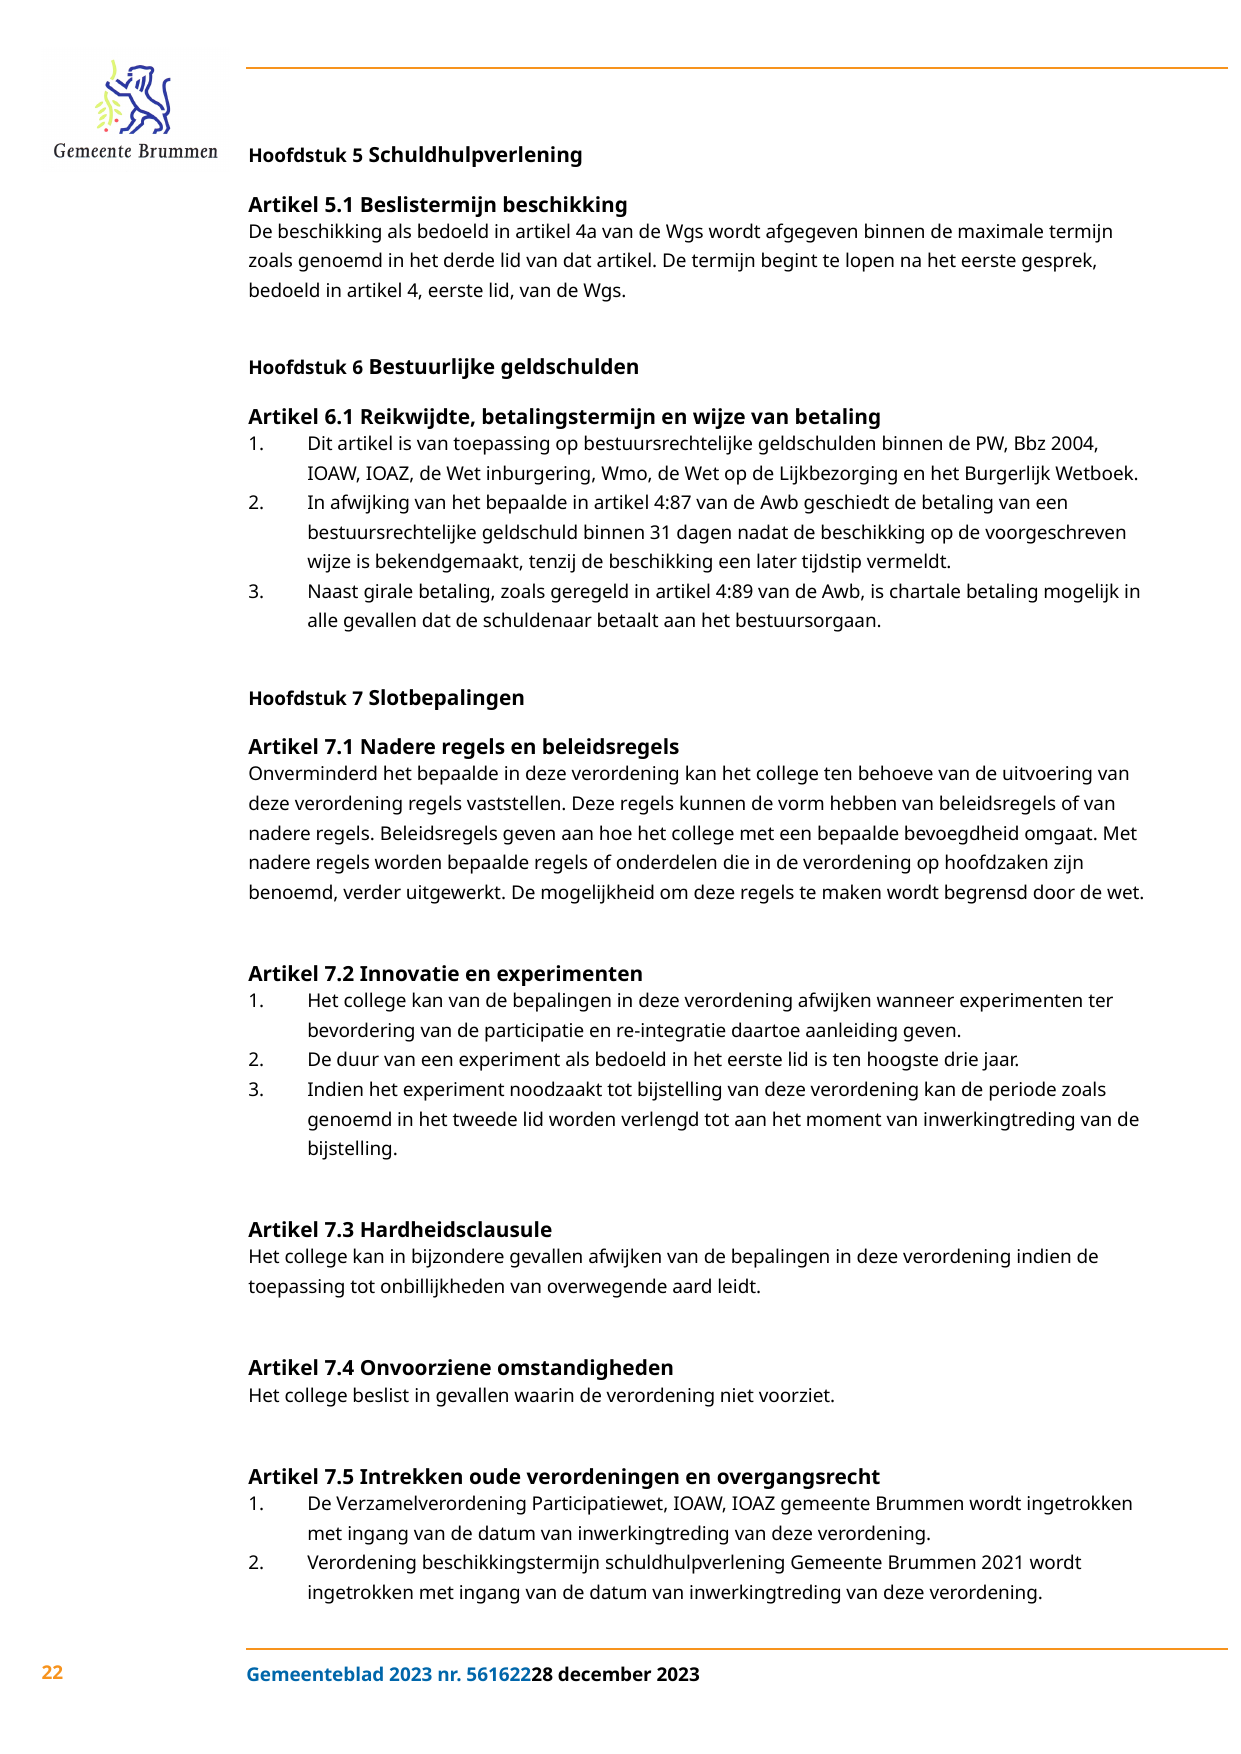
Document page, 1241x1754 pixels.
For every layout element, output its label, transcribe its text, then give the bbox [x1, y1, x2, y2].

text Het college kan in bijzondere gevallen afwijken van de bepalingen in deze verordening indien de toepassing tot onbillijkheden van overwegende aard leidt. [248, 1244, 1152, 1299]
text Hoofdstuk 6 Bestuurlijke geldschulden [248, 352, 1152, 381]
text Artikel 7.4 Onvoorziene omstandigheden [248, 1353, 1152, 1382]
list Indien het experiment noodzaakt tot bijstelling van deze verordening kan de periode zoals genoemd in het tweede lid worden verlengd tot aan het moment van inwerkingtreding van de bijstelling. [248, 1076, 1152, 1161]
list Verordening beschikkingstermijn schuldhulpverlening Gemeente Brummen 2021 wordt ingetrokken met ingang van de datum van inwerkingtreding van deze verordening. [248, 1549, 1152, 1605]
list Naast girale betaling, zoals geregeld in artikel 4:89 van de Awb, is chartale betaling mogelijk in alle gevallen dat de schuldenaar betaalt aan het bestuursorgaan. [248, 578, 1152, 633]
text Hoofdstuk 5 Schuldhulpverlening [248, 140, 1152, 169]
list De Verzamelverordening Participatiewet, IOAW, IOAZ gemeente Brummen wordt ingetrokken met ingang van de datum van inwerkingtreding van deze verordening. [248, 1490, 1152, 1546]
text Artikel 5.1 Beslistermijn beschikking [248, 190, 1152, 218]
text Artikel 7.2 Innovatie en experimenten [248, 959, 1152, 987]
text De beschikking als bedoeld in artikel 4a van de Wgs wordt afgegeven binnen de maximale termijn zoals genoemd in het derde lid van dat artikel. De termijn begint te lopen na het eerste gesprek, bedoeld in artikel 4, eerste lid, van de Wgs. [248, 218, 1152, 303]
list In afwijking van het bepaalde in artikel 4:87 van de Awb geschiedt de betaling van een bestuursrechtelijke geldschuld binnen 31 dagen nadat de beschikking op de voorgeschreven wijze is bekendgemaakt, tenzij de beschikking een later tijdstip vermeldt. [248, 489, 1152, 574]
text Artikel 6.1 Reikwijdte, betalingstermijn en wijze van betaling [248, 402, 1152, 430]
text Onverminderd het bepaalde in deze verordening kan het college ten behoeve van de uitvoering van deze verordening regels vaststellen. Deze regels kunnen de vorm hebben van beleidsregels of van nadere regels. Beleidsregels geven aan hoe het college met een bepaalde bevoegdheid omgaat. Met nadere regels worden bepaalde regels of onderdelen die in de verordening op hoofdzaken zijn benoemd, verder uitgewerkt. De mogelijkheid om deze regels te maken wordt begrensd door de wet. [248, 761, 1152, 905]
list Het college kan van de bepalingen in deze verordening afwijken wanneer experimenten ter bevordering van de participatie en re-integratie daartoe aanleiding geven. [248, 987, 1152, 1043]
text Het college beslist in gevallen waarin de verordening niet voorziet. [248, 1382, 1152, 1407]
text Artikel 7.1 Nadere regels en beleidsregels [248, 732, 1152, 761]
list Dit artikel is van toepassing op bestuursrechtelijke geldschulden binnen de PW, Bbz 2004, IOAW, IOAZ, de Wet inburgering, Wmo, de Wet op de Lijkbezorging en het Burgerlijk Wetboek. [248, 430, 1152, 486]
list De duur van een experiment als bedoeld in het eerste lid is ten hoogste drie jaar. [248, 1047, 1152, 1072]
text Hoofdstuk 7 Slotbepalingen [248, 683, 1152, 711]
picture [41, 47, 231, 172]
text Artikel 7.5 Intrekken oude verordeningen en overgangsrecht [248, 1462, 1152, 1490]
text Artikel 7.3 Hardheidsclausule [248, 1215, 1152, 1244]
